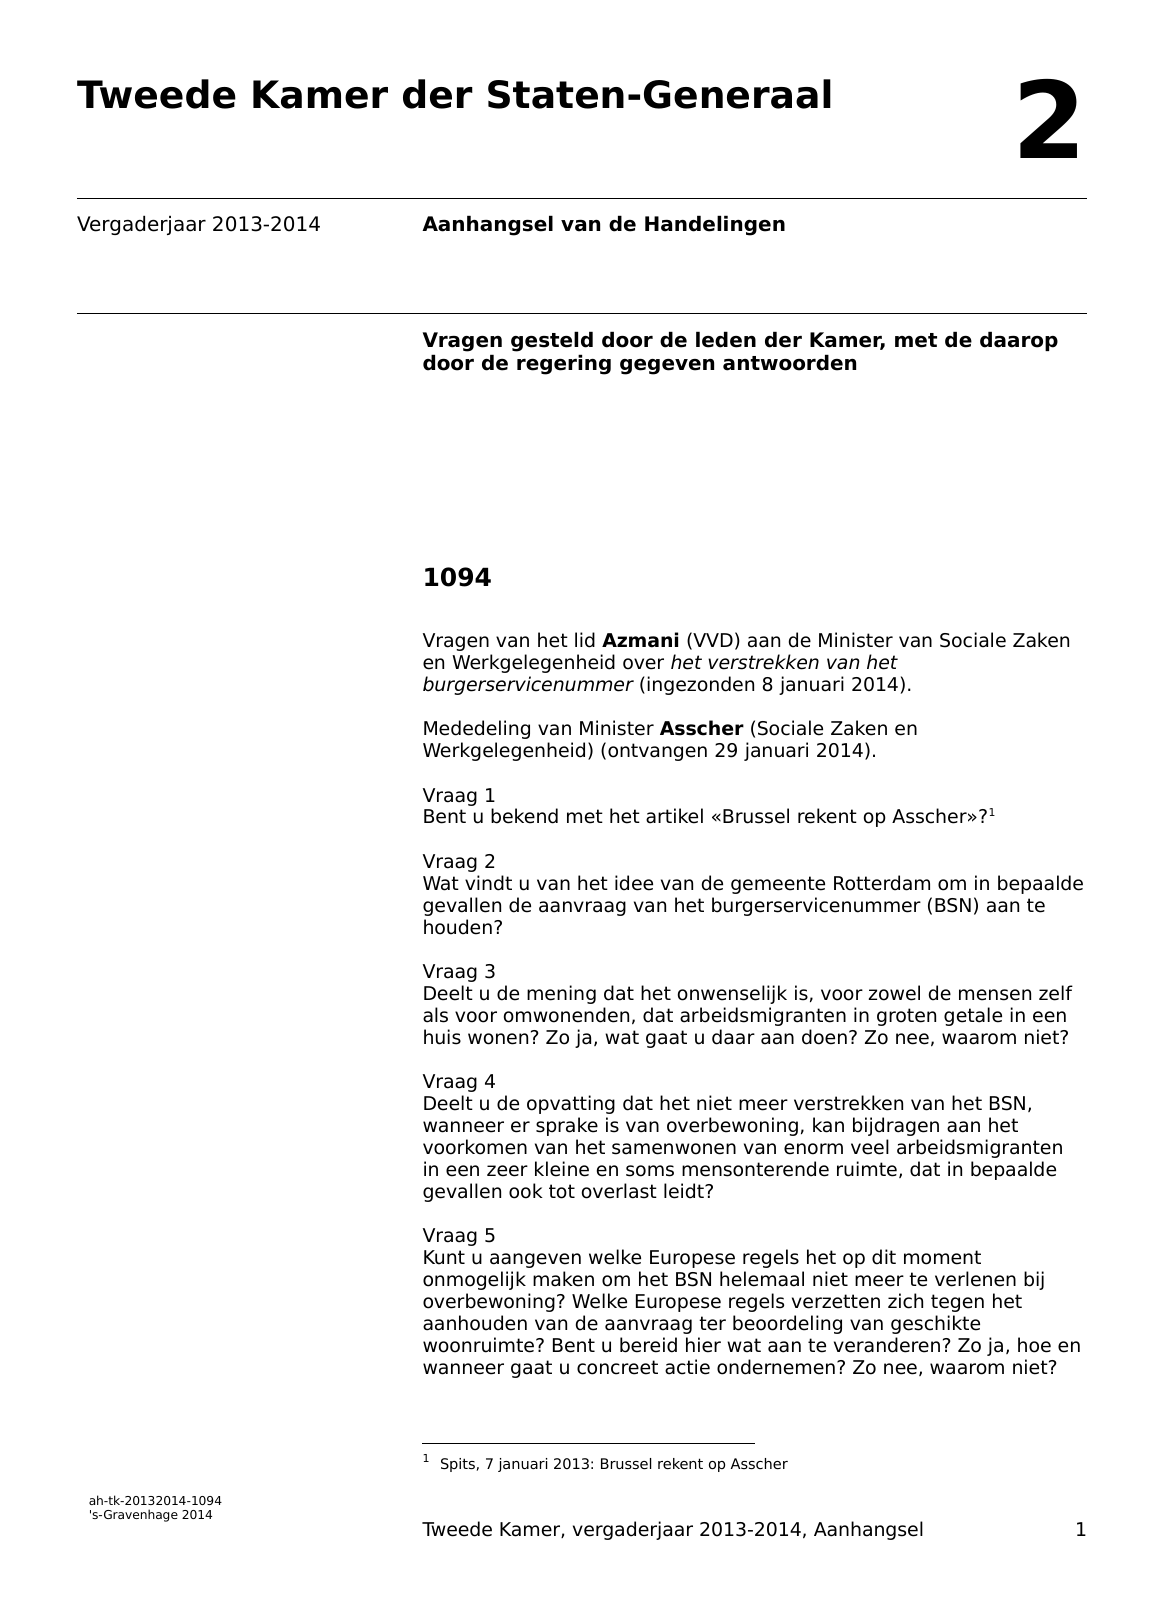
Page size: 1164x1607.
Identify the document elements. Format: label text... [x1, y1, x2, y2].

text Vragen van het lid Azmani (VVD) aan de Minister van Sociale Zaken en Werkgelegenheid over het verstrekken van het burgerservicenummer (ingezonden 8 januari 2014). [422, 630, 1087, 696]
text Vraag 5 [422, 1225, 1087, 1247]
text Deelt u de opvatting dat het niet meer verstrekken van het BSN, wanneer er sprake is van overbewoning, kan bijdragen aan het voorkomen van het samenwonen van enorm veel arbeidsmigranten in een zeer kleine en soms mensonterende ruimte, dat in bepaalde gevallen ook tot overlast leidt? [422, 1093, 1087, 1203]
table_cell Vragen gesteld door de leden der Kamer, met de daarop door de regering gegeven antwoorden [422, 314, 1087, 375]
text Vraag 2 [422, 851, 1087, 873]
text Mededeling van Minister Asscher (Sociale Zaken en Werkgelegenheid) (ontvangen 29 januari 2014). [422, 718, 1087, 762]
text Vraag 3 [422, 961, 1087, 983]
text Vraag 4 [422, 1071, 1087, 1093]
text 's-Gravenhage 2014 [88, 1508, 323, 1522]
text Deelt u de mening dat het onwenselijk is, voor zowel de mensen zelf als voor omwonenden, dat arbeidsmigranten in groten getale in een huis wonen? Zo ja, wat gaat u daar aan doen? Zo nee, waarom niet? [422, 983, 1087, 1049]
text Spits, 7 januari 2013: Brussel rekent op Asscher [422, 1452, 1087, 1474]
text Vraag 1 [422, 784, 1087, 806]
text ah-tk-20132014-1094 [88, 1494, 323, 1508]
text Wat vindt u van het idee van de gemeente Rotterdam om in bepaalde gevallen de aanvraag van het burgerservicenummer (BSN) aan te houden? [422, 873, 1087, 938]
table_cell Vergaderjaar 2013-2014 [77, 199, 422, 313]
text Bent u bekend met het artikel «Brussel rekent op Asscher»? [422, 806, 1087, 828]
table_header Tweede Kamer der Staten-Generaal [77, 59, 886, 198]
table_cell [77, 314, 422, 375]
table_header 2 [886, 59, 1087, 198]
table_cell Aanhangsel van de Handelingen [422, 199, 1087, 313]
text 1094 [422, 563, 1087, 592]
text Kunt u aangeven welke Europese regels het op dit moment onmogelijk maken om het BSN helemaal niet meer te verlenen bij overbewoning? Welke Europese regels verzetten zich tegen het aanhouden van de aanvraag ter beoordeling van geschikte woonruimte? Bent u bereid hier wat aan te veranderen? Zo ja, hoe en wanneer gaat u concreet actie ondernemen? Zo nee, waarom niet? [422, 1247, 1087, 1379]
